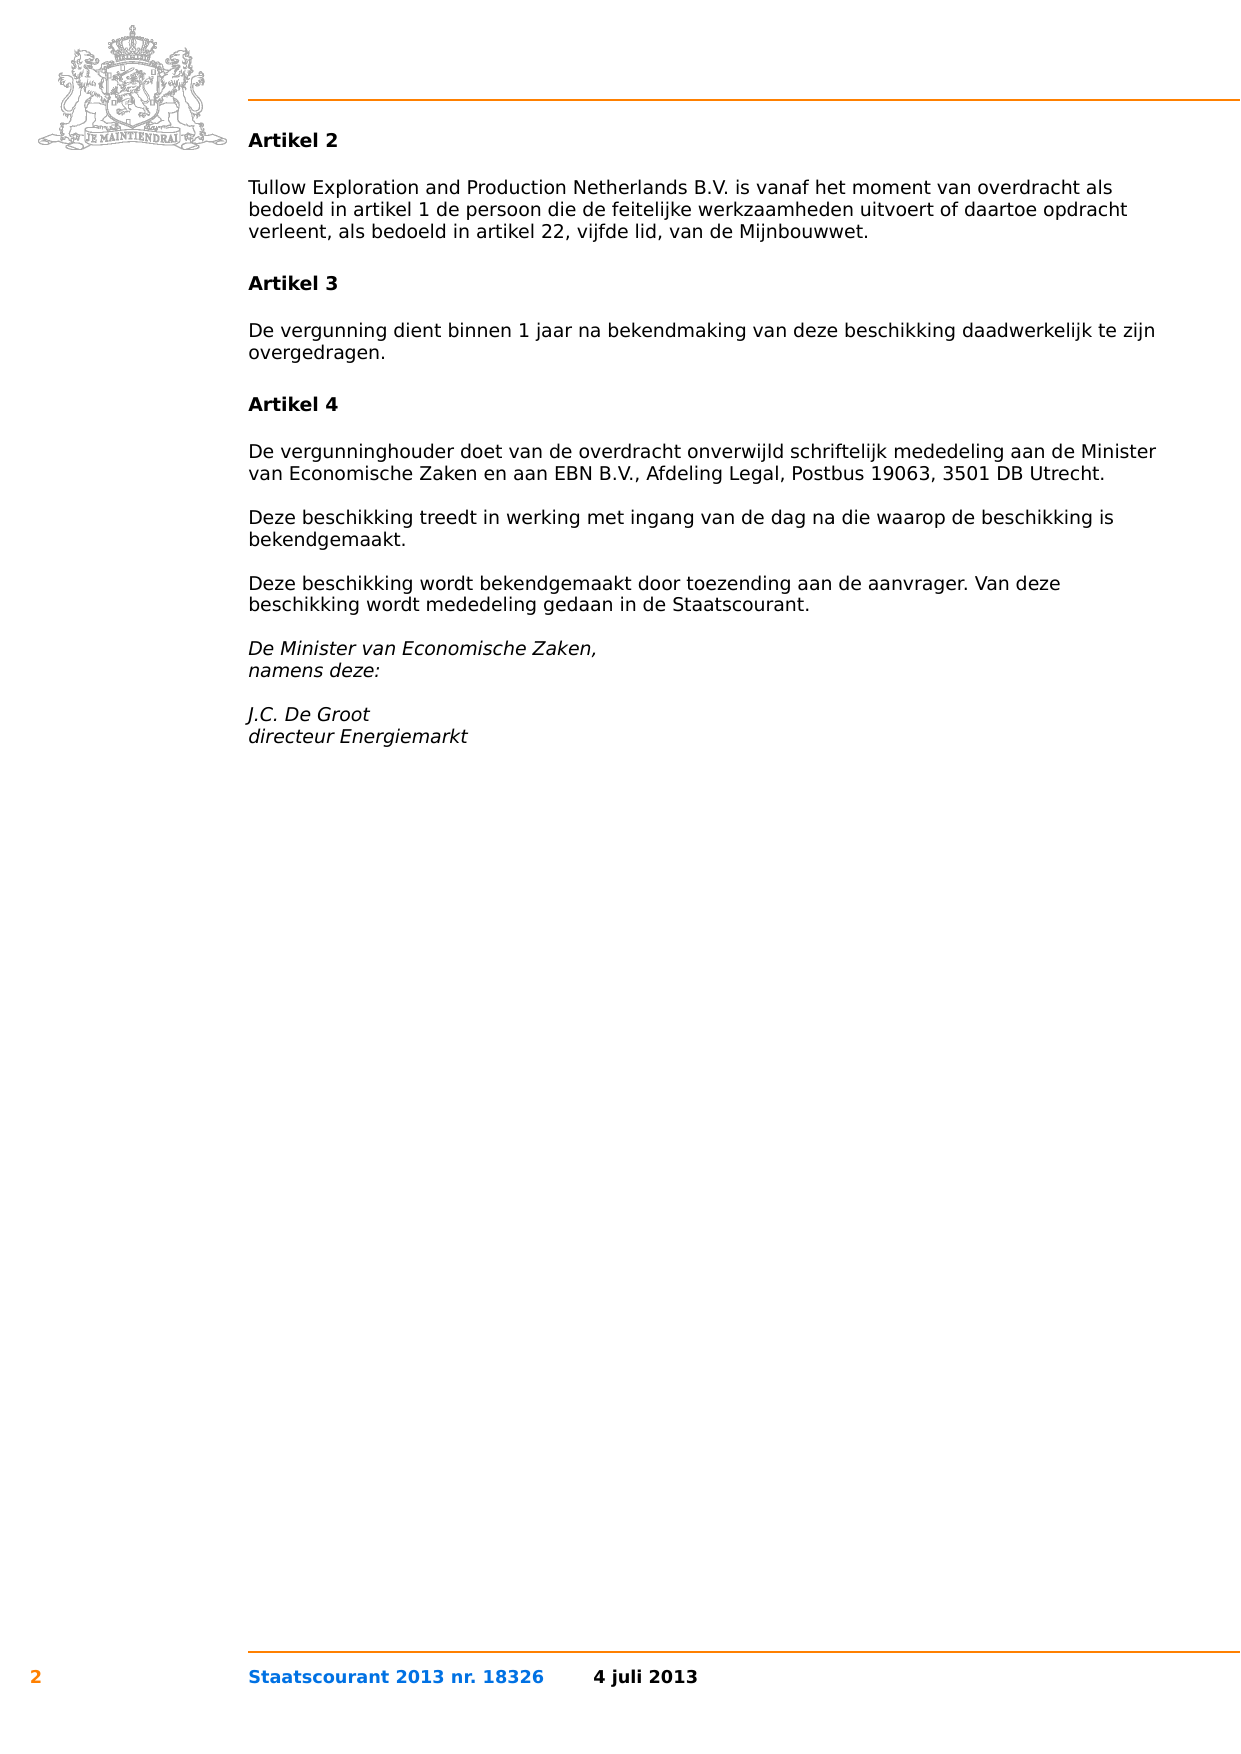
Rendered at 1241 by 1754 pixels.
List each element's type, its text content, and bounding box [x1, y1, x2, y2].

subtitle Artikel 2 [248, 130, 1163, 152]
subtitle Artikel 4 [248, 394, 1163, 416]
text Deze beschikking treedt in werking met ingang van de dag na die waarop de beschikking is bekendgemaakt. [248, 507, 1163, 551]
text De Minister van Economische Zaken, namens deze: J.C. De Groot directeur Energiemarkt [248, 638, 1163, 748]
text De vergunning dient binnen 1 jaar na bekendmaking van deze beschikking daadwerkelijk te zijn overgedragen. [248, 320, 1163, 364]
text De vergunninghouder doet van de overdracht onverwijld schriftelijk mededeling aan de Minister van Economische Zaken en aan EBN B.V., Afdeling Legal, Postbus 19063, 3501 DB Utrecht. [248, 441, 1163, 485]
text Tullow Exploration and Production Netherlands B.V. is vanaf het moment van overdracht als bedoeld in artikel 1 de persoon die de feitelijke werkzaamheden uitvoert of daartoe opdracht verleent, als bedoeld in artikel 22, vijfde lid, van de Mijnbouwwet. [248, 177, 1163, 243]
picture [38, 25, 227, 150]
subtitle Artikel 3 [248, 273, 1163, 295]
text Deze beschikking wordt bekendgemaakt door toezending aan de aanvrager. Van deze beschikking wordt mededeling gedaan in de Staatscourant. [248, 572, 1163, 616]
